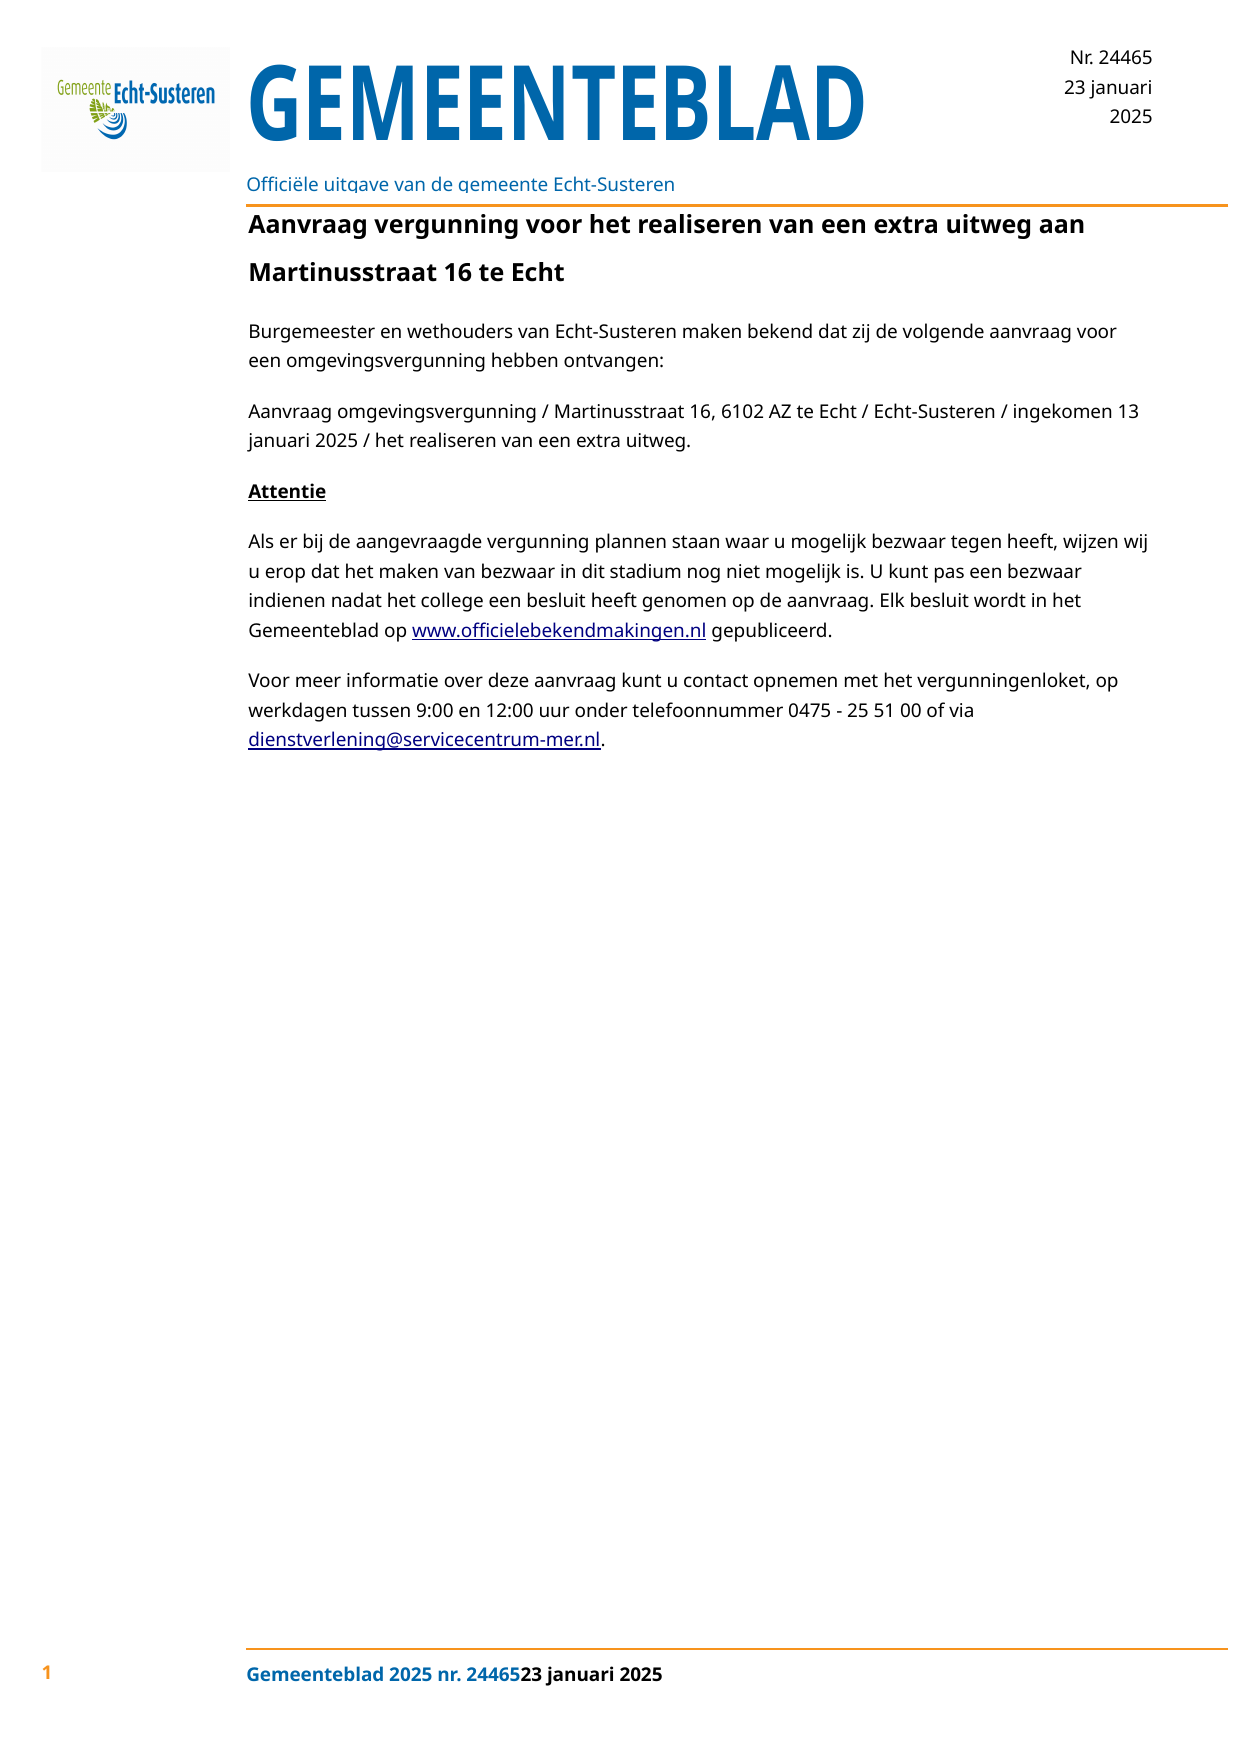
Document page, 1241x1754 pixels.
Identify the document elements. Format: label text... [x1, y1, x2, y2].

picture [41, 47, 231, 172]
text Burgemeester en wethouders van Echt-Susteren maken bekend dat zij de volgende aanvraag voor een omgevingsvergunning hebben ontvangen: [248, 318, 1152, 373]
text Aanvraag vergunning voor het realiseren van een extra uitweg aan Martinusstraat 16 te Echt [248, 207, 1152, 288]
text Als er bij de aangevraagde vergunning plannen staan waar u mogelijk bezwaar tegen heeft, wijzen wij u erop dat het maken van bezwaar in dit stadium nog niet mogelijk is. U kunt pas een bezwaar indienen nadat het college een besluit heeft genomen op de aanvraag. Elk besluit wordt in het Gemeenteblad op www.officielebekendmakingen.nl gepubliceerd. [248, 528, 1152, 643]
text Attentie [248, 478, 1152, 504]
text Voor meer informatie over deze aanvraag kunt u contact opnemen met het vergunningenloket, op werkdagen tussen 9:00 en 12:00 uur onder telefoonnummer 0475 - 25 51 00 of via dienstverlening@servicecentrum-mer.nl. [248, 667, 1152, 752]
text Aanvraag omgevingsvergunning / Martinusstraat 16, 6102 AZ te Echt / Echt-Susteren / ingekomen 13 januari 2025 / het realiseren van een extra uitweg. [248, 398, 1152, 453]
